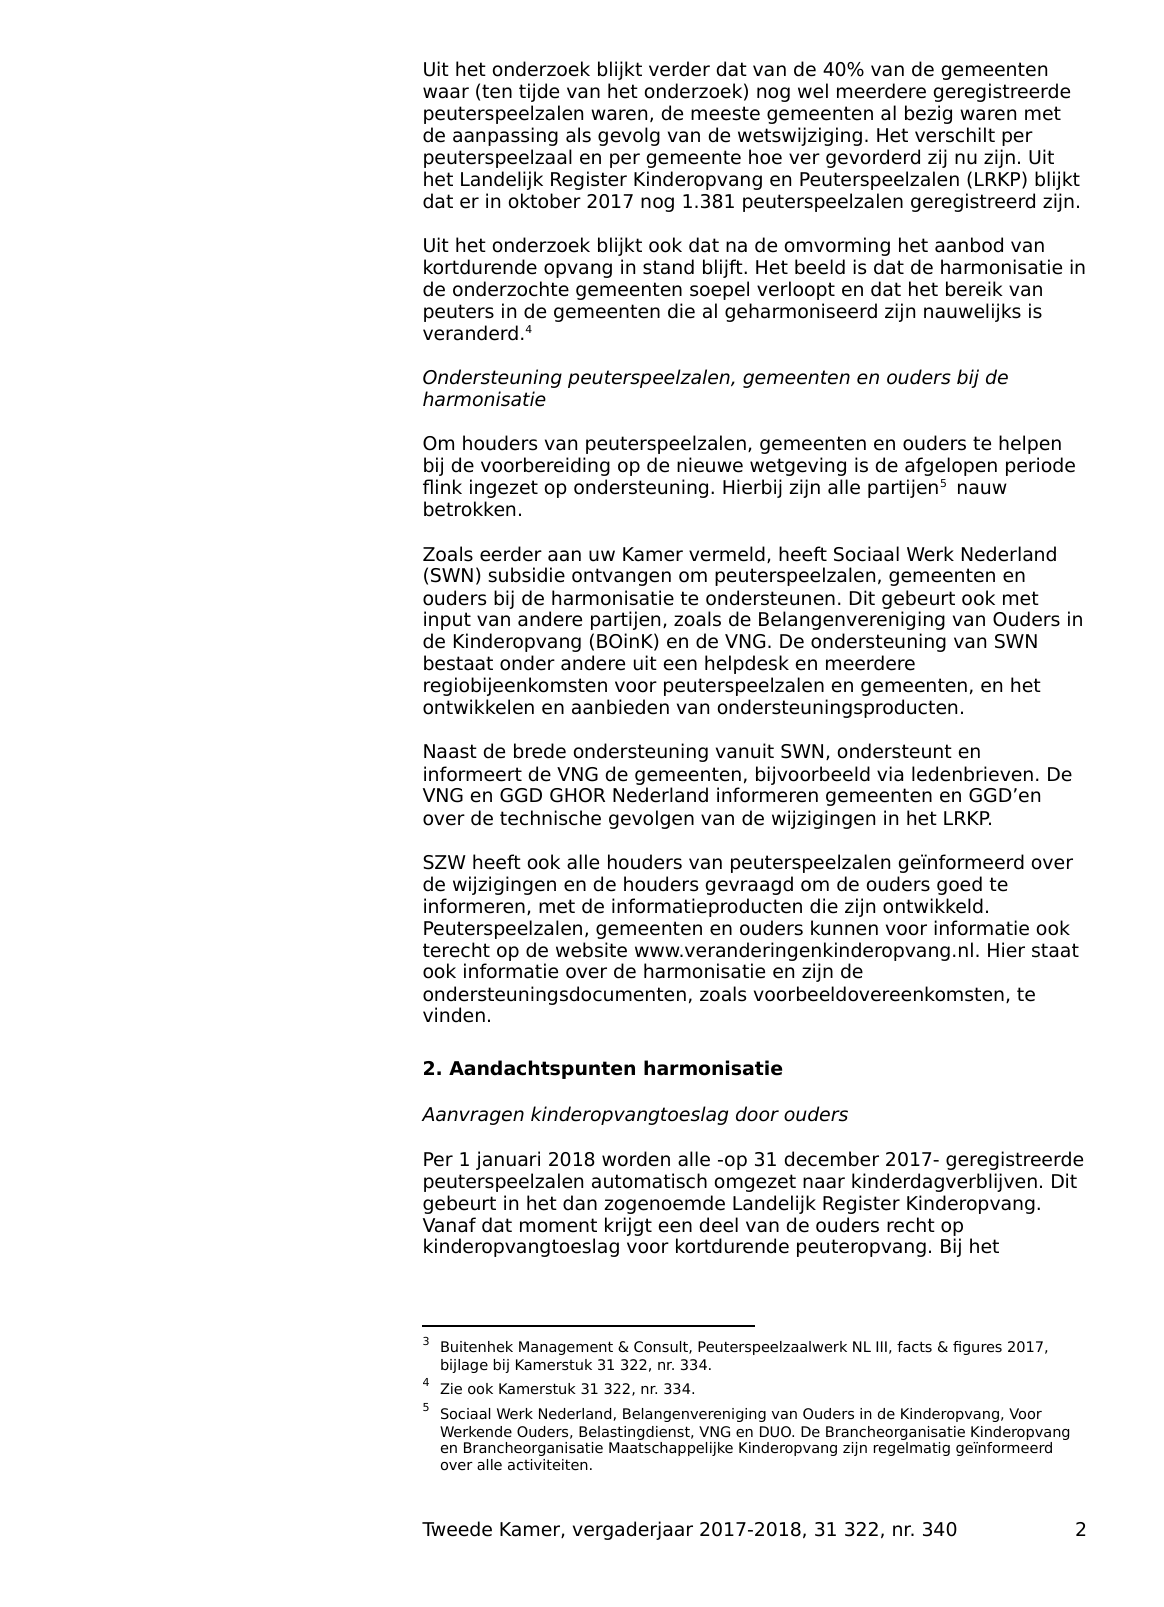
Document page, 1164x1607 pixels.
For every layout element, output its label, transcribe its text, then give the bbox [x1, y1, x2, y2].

text Zie ook Kamerstuk 31 322, nr. 334. [422, 1377, 1087, 1399]
text Sociaal Werk Nederland, Belangenvereniging van Ouders in de Kinderopvang, Voor Werkende Ouders, Belastingdienst, VNG en DUO. De Brancheorganisatie Kinderopvang en Brancheorganisatie Maatschappelijke Kinderopvang zijn regelmatig geïnformeerd over alle activiteiten. [422, 1402, 1087, 1474]
text Buitenhek Management & Consult, Peuterspeelzaalwerk NL III, facts & figures 2017, bijlage bij Kamerstuk 31 322, nr. 334. [422, 1335, 1087, 1374]
text Zoals eerder aan uw Kamer vermeld, heeft Sociaal Werk Nederland (SWN) subsidie ontvangen om peuterspeelzalen, gemeenten en ouders bij de harmonisatie te ondersteunen. Dit gebeurt ook met input van andere partijen, zoals de Belangenvereniging van Ouders in de Kinderopvang (BOinK) en de VNG. De ondersteuning van SWN bestaat onder andere uit een helpdesk en meerdere regiobijeenkomsten voor peuterspeelzalen en gemeenten, en het ontwikkelen en aanbieden van ondersteuningsproducten. [422, 543, 1087, 719]
subtitle Aanvragen kinderopvangtoeslag door ouders [422, 1104, 1087, 1126]
text Per 1 januari 2018 worden alle -op 31 december 2017- geregistreerde peuterspeelzalen automatisch omgezet naar kinderdagverblijven. Dit gebeurt in het dan zogenoemde Landelijk Register Kinderopvang. Vanaf dat moment krijgt een deel van de ouders recht op kinderopvangtoeslag voor kortdurende peuteropvang. Bij het [422, 1148, 1087, 1258]
text SZW heeft ook alle houders van peuterspeelzalen geïnformeerd over de wijzigingen en de houders gevraagd om de ouders goed te informeren, met de informatieproducten die zijn ontwikkeld. Peuterspeelzalen, gemeenten en ouders kunnen voor informatie ook terecht op de website www.veranderingenkinderopvang.nl. Hier staat ook informatie over de harmonisatie en zijn de ondersteuningsdocumenten, zoals voorbeeldovereenkomsten, te vinden. [422, 852, 1087, 1027]
subtitle 2. Aandachtspunten harmonisatie [422, 1057, 1087, 1079]
text Uit het onderzoek blijkt ook dat na de omvorming het aanbod van kortdurende opvang in stand blijft. Het beeld is dat de harmonisatie in de onderzochte gemeenten soepel verloopt en dat het bereik van peuters in de gemeenten die al geharmoniseerd zijn nauwelijks is veranderd. [422, 235, 1087, 345]
text Om houders van peuterspeelzalen, gemeenten en ouders te helpen bij de voorbereiding op de nieuwe wetgeving is de afgelopen periode flink ingezet op ondersteuning. Hierbij zijn alle partijen nauw betrokken. [422, 433, 1087, 521]
text Uit het onderzoek blijkt verder dat van de 40% van de gemeenten waar (ten tijde van het onderzoek) nog wel meerdere geregistreerde peuterspeelzalen waren, de meeste gemeenten al bezig waren met de aanpassing als gevolg van de wetswijziging. Het verschilt per peuterspeelzaal en per gemeente hoe ver gevorderd zij nu zijn. Uit het Landelijk Register Kinderopvang en Peuterspeelzalen (LRKP) blijkt dat er in oktober 2017 nog 1.381 peuterspeelzalen geregistreerd zijn. [422, 59, 1087, 213]
text Naast de brede ondersteuning vanuit SWN, ondersteunt en informeert de VNG de gemeenten, bijvoorbeeld via ledenbrieven. De VNG en GGD GHOR Nederland informeren gemeenten en GGD’en over de technische gevolgen van de wijzigingen in het LRKP. [422, 741, 1087, 829]
subtitle Ondersteuning peuterspeelzalen, gemeenten en ouders bij de harmonisatie [422, 367, 1087, 411]
